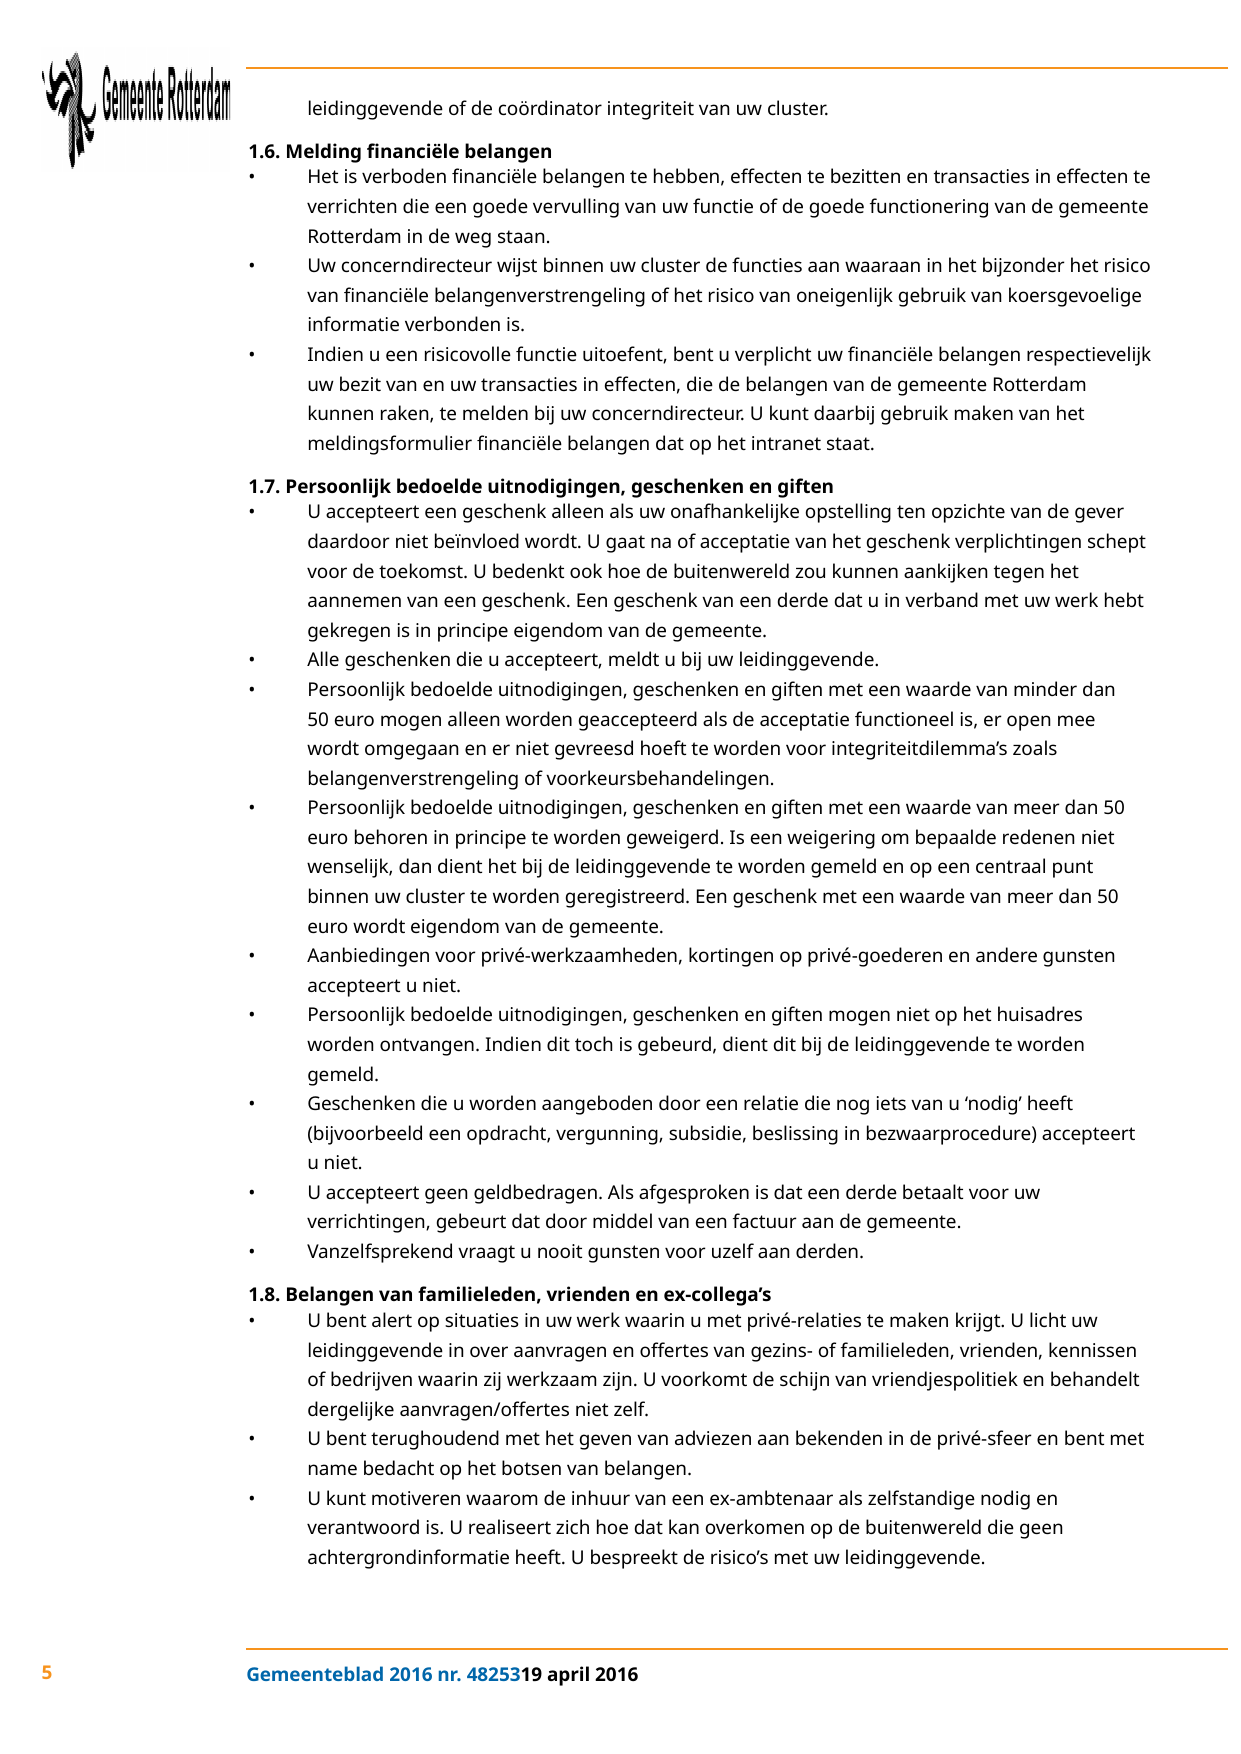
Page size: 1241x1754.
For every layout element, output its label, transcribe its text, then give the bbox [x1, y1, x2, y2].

list Persoonlijk bedoelde uitnodigingen, geschenken en giften met een waarde van minder dan 50 euro mogen alleen worden geaccepteerd als de acceptatie functioneel is, er open mee wordt omgegaan en er niet gevreesd hoeft te worden voor integriteitdilemma’s zoals belangenverstrengeling of voorkeursbehandelingen. [248, 676, 1152, 791]
list U bent terughoudend met het geven van adviezen aan bekenden in de privé-sfeer en bent met name bedacht op het botsen van belangen. [248, 1426, 1152, 1481]
list Alle geschenken die u accepteert, meldt u bij uw leidinggevende. [248, 647, 1152, 672]
list Indien u een risicovolle functie uitoefent, bent u verplicht uw financiële belangen respectievelijk uw bezit van en uw transacties in effecten, die de belangen van de gemeente Rotterdam kunnen raken, te melden bij uw concerndirecteur. U kunt daarbij gebruik maken van het meldingsformulier financiële belangen dat op het intranet staat. [248, 341, 1152, 456]
list Aanbiedingen voor privé-werkzaamheden, kortingen op privé-goederen en andere gunsten accepteert u niet. [248, 942, 1152, 998]
list U kunt motiveren waarom de inhuur van een ex-ambtenaar als zelfstandige nodig en verantwoord is. U realiseert zich hoe dat kan overkomen op de buitenwereld die geen achtergrondinformatie heeft. U bespreekt de risico’s met uw leidinggevende. [248, 1485, 1152, 1569]
text 1.8. Belangen van familieleden, vrienden en ex-collega’s [248, 1281, 1152, 1307]
list Geschenken die u worden aangeboden door een relatie die nog iets van u ‘nodig’ heeft (bijvoorbeeld een opdracht, vergunning, subsidie, beslissing in bezwaarprocedure) accepteert u niet. [248, 1090, 1152, 1175]
list Het is verboden financiële belangen te hebben, effecten te bezitten en transacties in effecten te verrichten die een goede vervulling van uw functie of de goede functionering van de gemeente Rotterdam in de weg staan. [248, 164, 1152, 248]
list leidinggevende of de coördinator integriteit van uw cluster. [248, 95, 1152, 121]
picture [41, 47, 231, 172]
list U accepteert een geschenk alleen als uw onafhankelijke opstelling ten opzichte van de gever daardoor niet beïnvloed wordt. U gaat na of acceptatie van het geschenk verplichtingen schept voor de toekomst. U bedenkt ook hoe de buitenwereld zou kunnen aankijken tegen het aannemen van een geschenk. Een geschenk van een derde dat u in verband met uw werk hebt gekregen is in principe eigendom van de gemeente. [248, 499, 1152, 643]
text 1.6. Melding financiële belangen [248, 138, 1152, 164]
list Persoonlijk bedoelde uitnodigingen, geschenken en giften mogen niet op het huisadres worden ontvangen. Indien dit toch is gebeurd, dient dit bij de leidinggevende te worden gemeld. [248, 1002, 1152, 1087]
text 1.7. Persoonlijk bedoelde uitnodigingen, geschenken en giften [248, 473, 1152, 499]
list U bent alert op situaties in uw werk waarin u met privé-relaties te maken krijgt. U licht uw leidinggevende in over aanvragen en offertes van gezins- of familieleden, vrienden, kennissen of bedrijven waarin zij werkzaam zijn. U voorkomt de schijn van vriendjespolitiek en behandelt dergelijke aanvragen/offertes niet zelf. [248, 1307, 1152, 1422]
list Persoonlijk bedoelde uitnodigingen, geschenken en giften met een waarde van meer dan 50 euro behoren in principe te worden geweigerd. Is een weigering om bepaalde redenen niet wenselijk, dan dient het bij de leidinggevende te worden gemeld en op een centraal punt binnen uw cluster te worden geregistreerd. Een geschenk met een waarde van meer dan 50 euro wordt eigendom van de gemeente. [248, 794, 1152, 939]
list Uw concerndirecteur wijst binnen uw cluster de functies aan waaraan in het bijzonder het risico van financiële belangenverstrengeling of het risico van oneigenlijk gebruik van koersgevoelige informatie verbonden is. [248, 252, 1152, 337]
list U accepteert geen geldbedragen. Als afgesproken is dat een derde betaalt voor uw verrichtingen, gebeurt dat door middel van een factuur aan de gemeente. [248, 1179, 1152, 1234]
list Vanzelfsprekend vraagt u nooit gunsten voor uzelf aan derden. [248, 1238, 1152, 1264]
